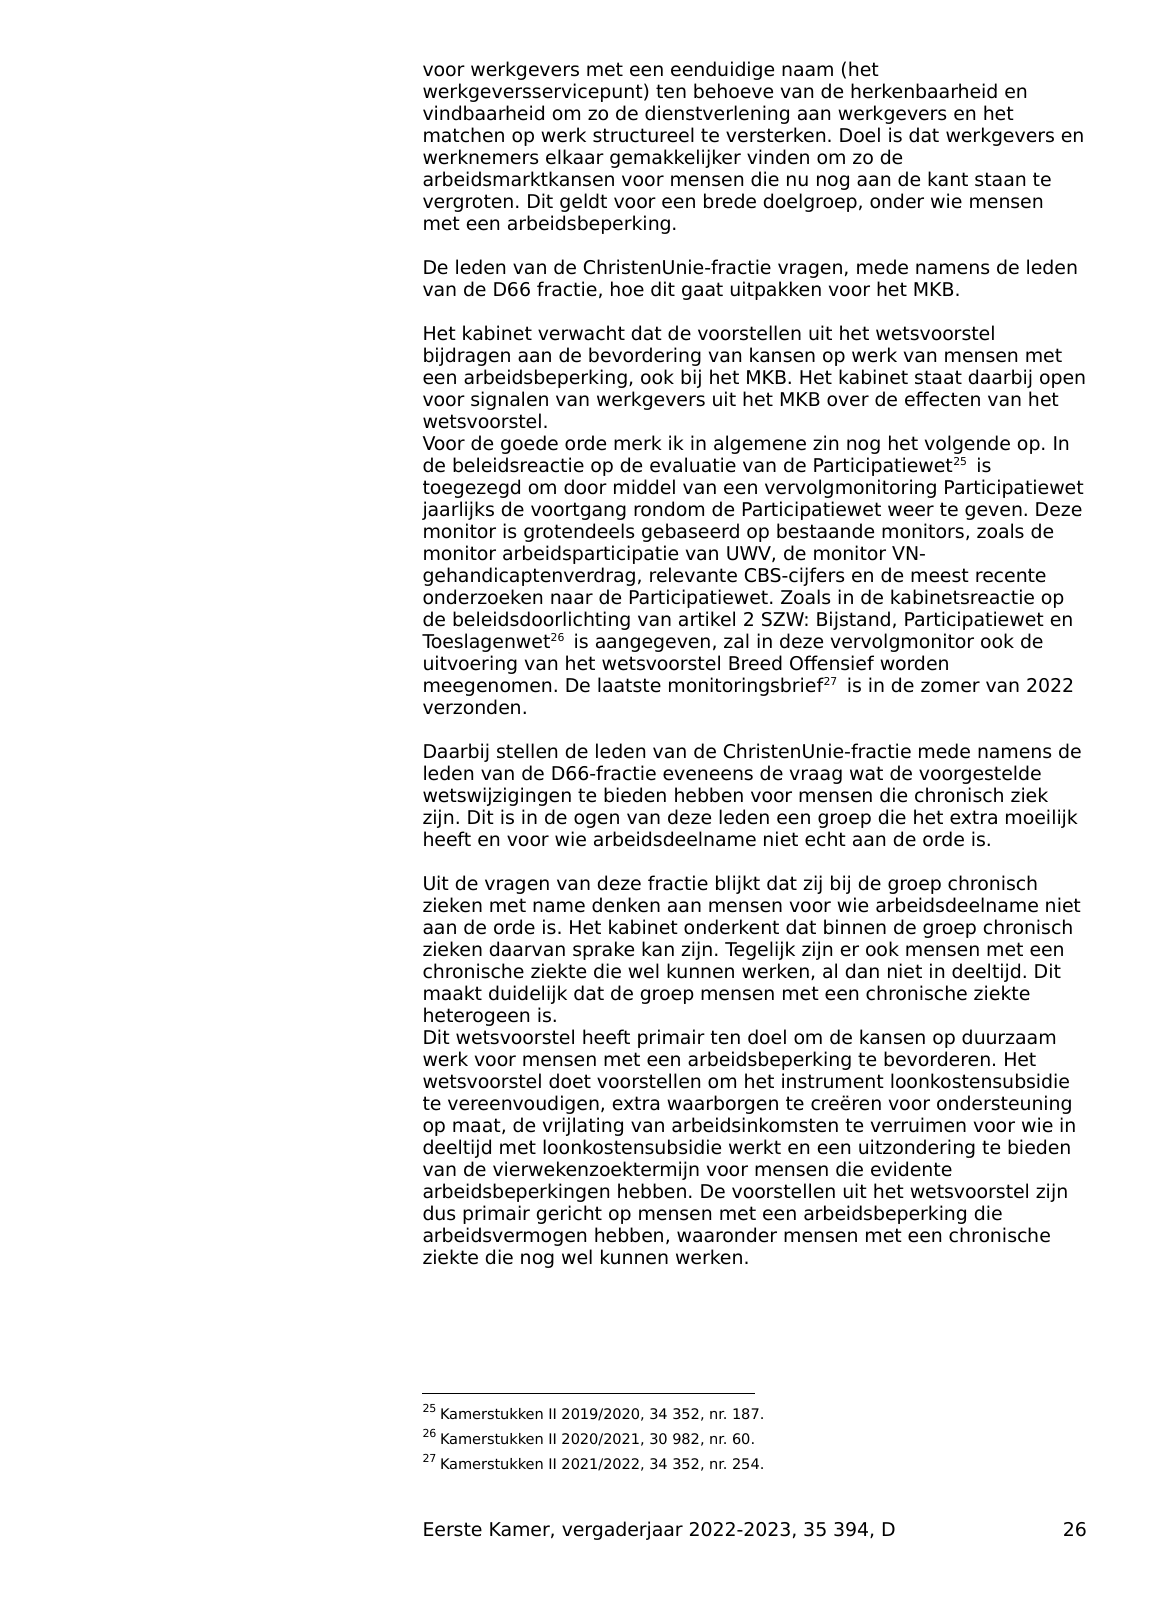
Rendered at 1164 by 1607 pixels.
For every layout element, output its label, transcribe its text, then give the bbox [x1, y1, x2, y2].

text voor werkgevers met een eenduidige naam (het werkgeversservicepunt) ten behoeve van de herkenbaarheid en vindbaarheid om zo de dienstverlening aan werkgevers en het matchen op werk structureel te versterken. Doel is dat werkgevers en werknemers elkaar gemakkelijker vinden om zo de arbeidsmarktkansen voor mensen die nu nog aan de kant staan te vergroten. Dit geldt voor een brede doelgroep, onder wie mensen met een arbeidsbeperking. [422, 59, 1087, 235]
text Het kabinet verwacht dat de voorstellen uit het wetsvoorstel bijdragen aan de bevordering van kansen op werk van mensen met een arbeidsbeperking, ook bij het MKB. Het kabinet staat daarbij open voor signalen van werkgevers uit het MKB over de effecten van het wetsvoorstel. [422, 323, 1087, 433]
text Kamerstukken II 2019/2020, 34 352, nr. 187. [422, 1402, 1087, 1424]
text Kamerstukken II 2021/2022, 34 352, nr. 254. [422, 1452, 1087, 1474]
text De leden van de ChristenUnie-fractie vragen, mede namens de leden van de D66 fractie, hoe dit gaat uitpakken voor het MKB. [422, 257, 1087, 301]
text Dit wetsvoorstel heeft primair ten doel om de kansen op duurzaam werk voor mensen met een arbeidsbeperking te bevorderen. Het wetsvoorstel doet voorstellen om het instrument loonkostensubsidie te vereenvoudigen, extra waarborgen te creëren voor ondersteuning op maat, de vrijlating van arbeidsinkomsten te verruimen voor wie in deeltijd met loonkostensubsidie werkt en een uitzondering te bieden van de vierwekenzoektermijn voor mensen die evidente arbeidsbeperkingen hebben. De voorstellen uit het wetsvoorstel zijn dus primair gericht op mensen met een arbeidsbeperking die arbeidsvermogen hebben, waaronder mensen met een chronische ziekte die nog wel kunnen werken. [422, 1027, 1087, 1269]
text Uit de vragen van deze fractie blijkt dat zij bij de groep chronisch zieken met name denken aan mensen voor wie arbeidsdeelname niet aan de orde is. Het kabinet onderkent dat binnen de groep chronisch zieken daarvan sprake kan zijn. Tegelijk zijn er ook mensen met een chronische ziekte die wel kunnen werken, al dan niet in deeltijd. Dit maakt duidelijk dat de groep mensen met een chronische ziekte heterogeen is. [422, 873, 1087, 1027]
text Daarbij stellen de leden van de ChristenUnie-fractie mede namens de leden van de D66-fractie eveneens de vraag wat de voorgestelde wetswijzigingen te bieden hebben voor mensen die chronisch ziek zijn. Dit is in de ogen van deze leden een groep die het extra moeilijk heeft en voor wie arbeidsdeelname niet echt aan de orde is. [422, 741, 1087, 851]
text Kamerstukken II 2020/2021, 30 982, nr. 60. [422, 1427, 1087, 1449]
text Voor de goede orde merk ik in algemene zin nog het volgende op. In de beleidsreactie op de evaluatie van de Participatiewet is toegezegd om door middel van een vervolgmonitoring Participatiewet jaarlijks de voortgang rondom de Participatiewet weer te geven. Deze monitor is grotendeels gebaseerd op bestaande monitors, zoals de monitor arbeidsparticipatie van UWV, de monitor VN-gehandicaptenverdrag, relevante CBS-cijfers en de meest recente onderzoeken naar de Participatiewet. Zoals in de kabinetsreactie op de beleidsdoorlichting van artikel 2 SZW: Bijstand, Participatiewet en Toeslagenwet is aangegeven, zal in deze vervolgmonitor ook de uitvoering van het wetsvoorstel Breed Offensief worden meegenomen. De laatste monitoringsbrief is in de zomer van 2022 verzonden. [422, 433, 1087, 719]
